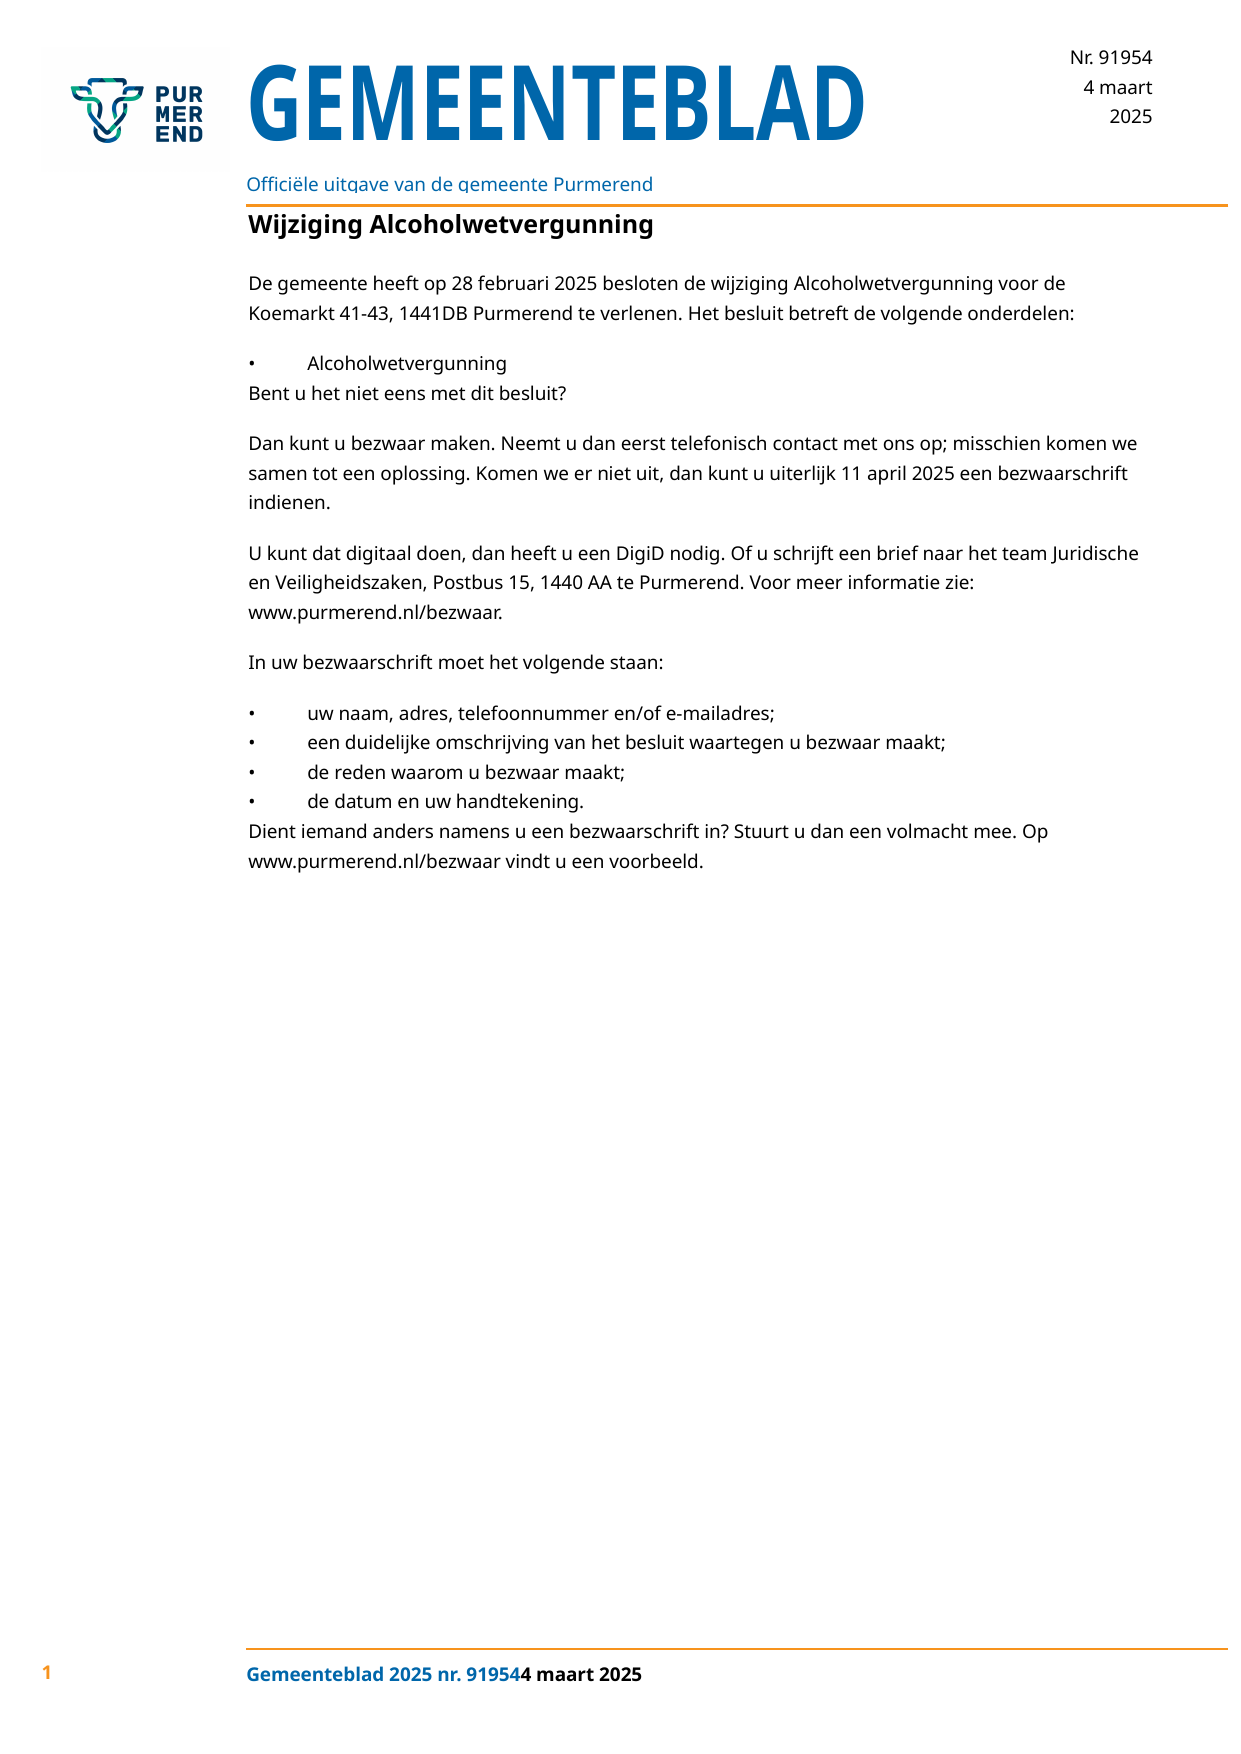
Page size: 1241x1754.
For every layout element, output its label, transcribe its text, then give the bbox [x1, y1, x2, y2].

text U kunt dat digitaal doen, dan heeft u een DigiD nodig. Of u schrijft een brief naar het team Juridische en Veiligheidszaken, Postbus 15, 1440 AA te Purmerend. Voor meer informatie zie: www.purmerend.nl/bezwaar. [248, 540, 1152, 625]
list uw naam, adres, telefoonnummer en/of e-mailadres; [248, 700, 1152, 726]
text In uw bezwaarschrift moet het volgende staan: [248, 649, 1152, 675]
text Bent u het niet eens met dit besluit? [248, 380, 1152, 406]
list de datum en uw handtekening. [248, 789, 1152, 814]
picture [41, 47, 231, 172]
list Alcoholwetvergunning [248, 350, 1152, 376]
text Dient iemand anders namens u een bezwaarschrift in? Stuurt u dan een volmacht mee. Op www.purmerend.nl/bezwaar vindt u een voorbeeld. [248, 818, 1152, 873]
text Dan kunt u bezwaar maken. Neemt u dan eerst telefonisch contact met ons op; misschien komen we samen tot een oplossing. Komen we er niet uit, dan kunt u uiterlijk 11 april 2025 een bezwaarschrift indienen. [248, 430, 1152, 515]
list de reden waarom u bezwaar maakt; [248, 759, 1152, 785]
text Wijziging Alcoholwetvergunning [248, 207, 1152, 241]
text De gemeente heeft op 28 februari 2025 besloten de wijziging Alcoholwetvergunning voor de Koemarkt 41-43, 1441DB Purmerend te verlenen. Het besluit betreft de volgende onderdelen: [248, 270, 1152, 326]
list een duidelijke omschrijving van het besluit waartegen u bezwaar maakt; [248, 729, 1152, 755]
